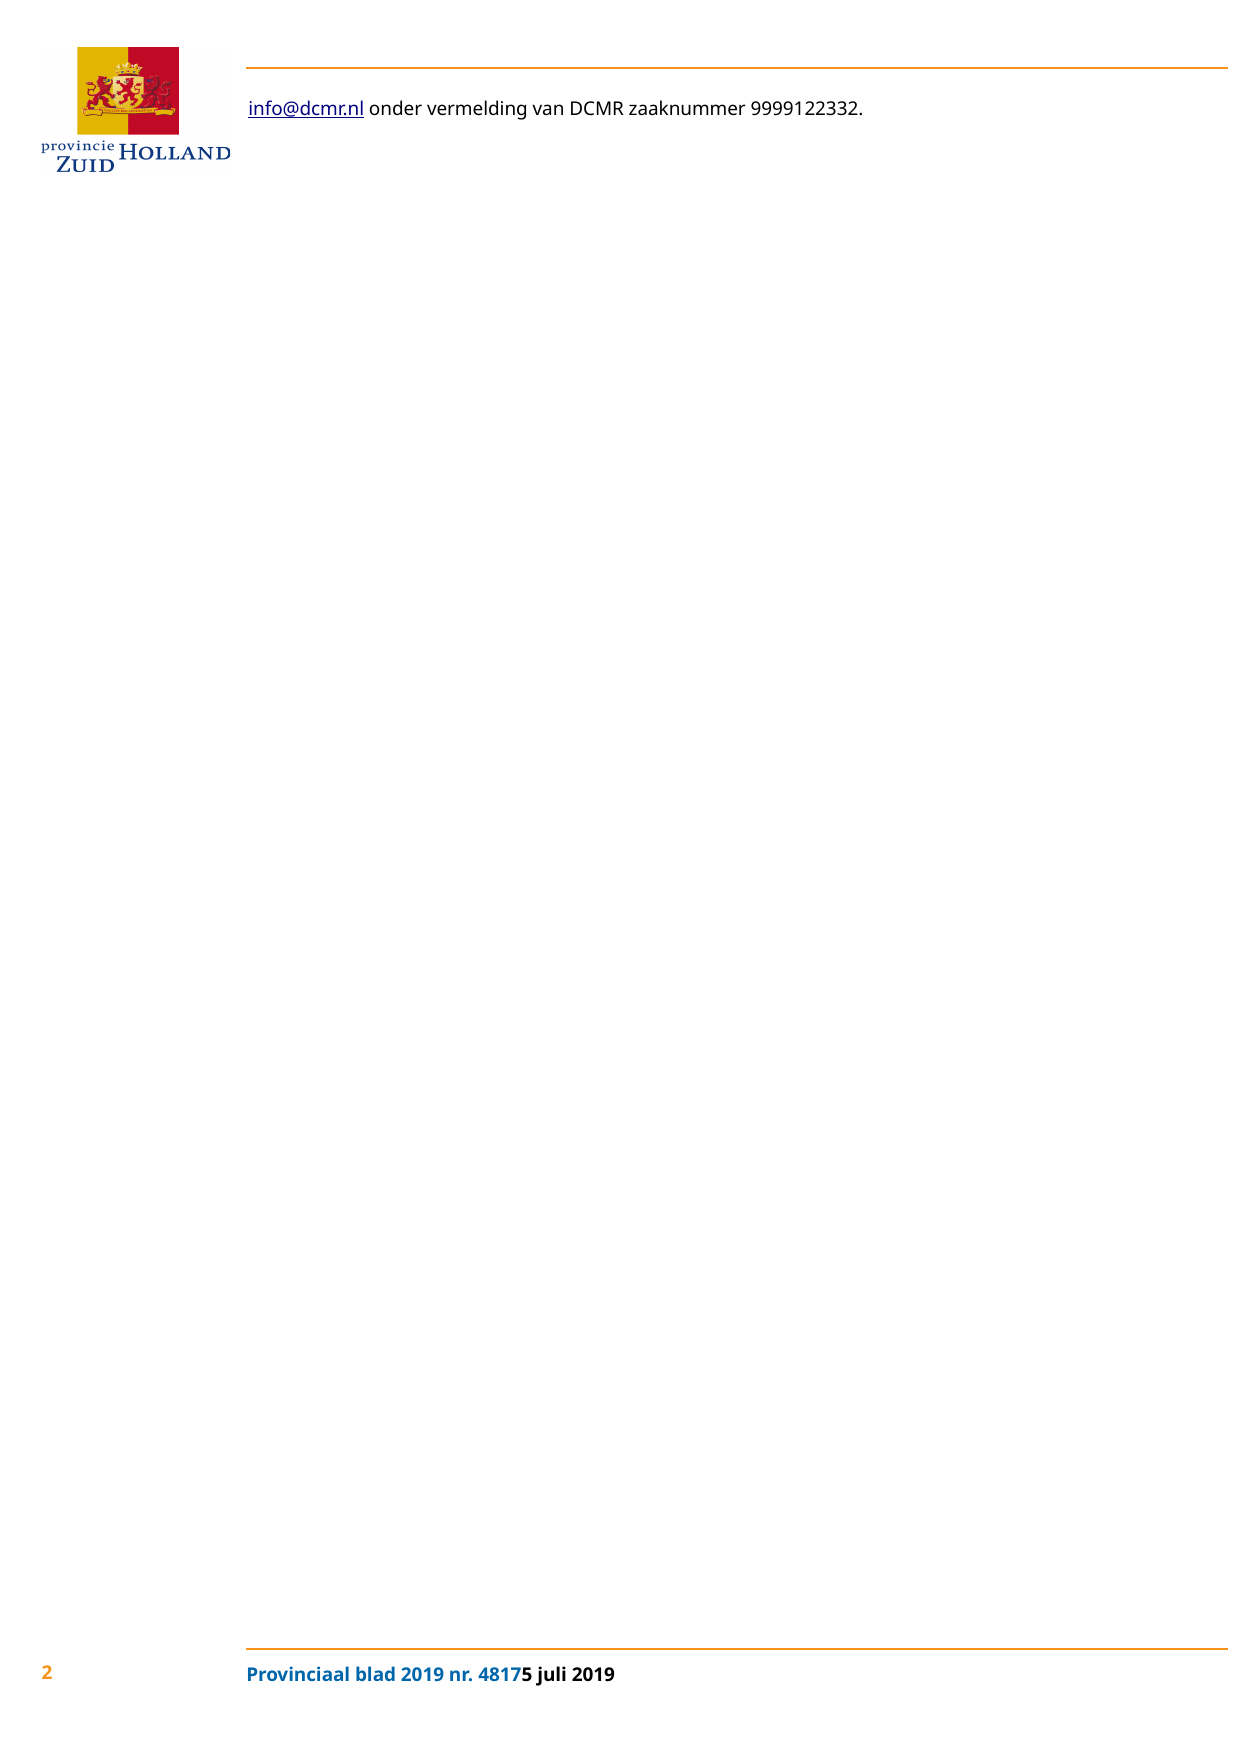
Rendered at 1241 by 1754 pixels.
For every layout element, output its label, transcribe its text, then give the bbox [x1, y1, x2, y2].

text info@dcmr.nl onder vermelding van DCMR zaaknummer 9999122332. [248, 95, 1152, 121]
picture [41, 47, 231, 172]
